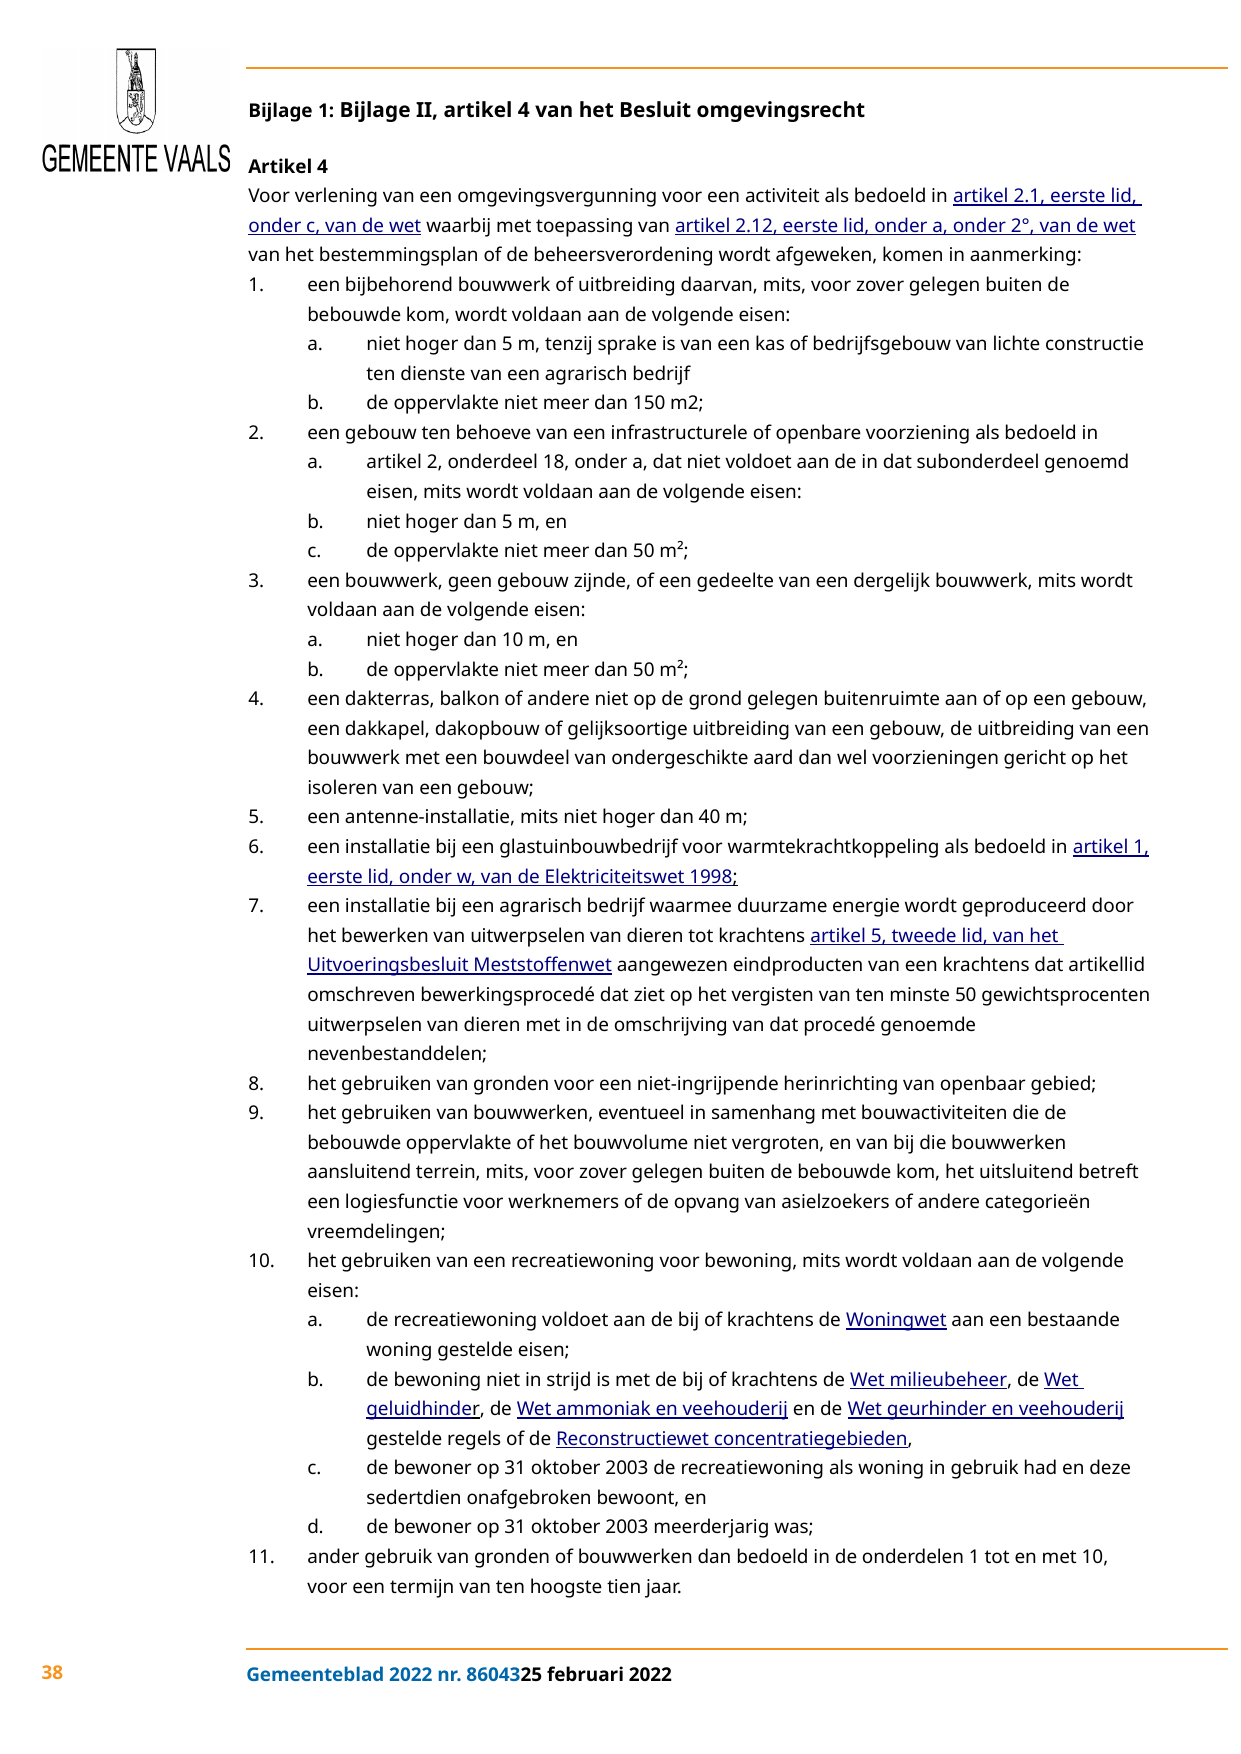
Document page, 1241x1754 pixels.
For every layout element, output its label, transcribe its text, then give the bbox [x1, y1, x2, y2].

list een gebouw ten behoeve van een infrastructurele of openbare voorziening als bedoeld in [248, 419, 1152, 445]
list het gebruiken van gronden voor een niet-ingrijpende herinrichting van openbaar gebied; [248, 1070, 1152, 1096]
list niet hoger dan 5 m, en [307, 508, 1152, 534]
list de oppervlakte niet meer dan 50 m²; [307, 656, 1152, 682]
list artikel 2, onderdeel 18, onder a, dat niet voldoet aan de in dat subonderdeel genoemd eisen, mits wordt voldaan aan de volgende eisen: [307, 449, 1152, 504]
list de oppervlakte niet meer dan 150 m2; [307, 389, 1152, 415]
list niet hoger dan 10 m, en [307, 626, 1152, 652]
list een installatie bij een agrarisch bedrijf waarmee duurzame energie wordt geproduceerd door het bewerken van uitwerpselen van dieren tot krachtens artikel 5, tweede lid, van het Uitvoeringsbesluit Meststoffenwet aangewezen eindproducten van een krachtens dat artikellid omschreven bewerkingsprocedé dat ziet op het vergisten van ten minste 50 gewichtsprocenten uitwerpselen van dieren met in de omschrijving van dat procedé genoemde nevenbestanddelen; [248, 892, 1152, 1066]
list het gebruiken van een recreatiewoning voor bewoning, mits wordt voldaan aan de volgende eisen: [248, 1247, 1152, 1303]
list niet hoger dan 5 m, tenzij sprake is van een kas of bedrijfsgebouw van lichte constructie ten dienste van een agrarisch bedrijf [307, 330, 1152, 386]
text Artikel 4 [248, 153, 1152, 179]
list ander gebruik van gronden of bouwwerken dan bedoeld in de onderdelen 1 tot en met 10, voor een termijn van ten hoogste tien jaar. [248, 1543, 1152, 1599]
list een dakterras, balkon of andere niet op de grond gelegen buitenruimte aan of op een gebouw, een dakkapel, dakopbouw of gelijksoortige uitbreiding van een gebouw, de uitbreiding van een bouwwerk met een bouwdeel van ondergeschikte aard dan wel voorzieningen gericht op het isoleren van een gebouw; [248, 685, 1152, 800]
picture [41, 47, 231, 172]
list een bijbehorend bouwwerk of uitbreiding daarvan, mits, voor zover gelegen buiten de bebouwde kom, wordt voldaan aan de volgende eisen: [248, 271, 1152, 327]
list de recreatiewoning voldoet aan de bij of krachtens de Woningwet aan een bestaande woning gestelde eisen; [307, 1307, 1152, 1362]
text Voor verlening van een omgevingsvergunning voor een activiteit als bedoeld in artikel 2.1, eerste lid, onder c, van de wet waarbij met toepassing van artikel 2.12, eerste lid, onder a, onder 2°, van de wet van het bestemmingsplan of de beheersverordening wordt afgeweken, komen in aanmerking: [248, 182, 1152, 267]
list de bewoning niet in strijd is met de bij of krachtens de Wet milieubeheer, de Wet geluidhinder, de Wet ammoniak en veehouderij en de Wet geurhinder en veehouderij gestelde regels of de Reconstructiewet concentratiegebieden, [307, 1366, 1152, 1451]
list de bewoner op 31 oktober 2003 de recreatiewoning als woning in gebruik had en deze sedertdien onafgebroken bewoont, en [307, 1454, 1152, 1510]
list het gebruiken van bouwwerken, eventueel in samenhang met bouwactiviteiten die de bebouwde oppervlakte of het bouwvolume niet vergroten, en van bij die bouwwerken aansluitend terrein, mits, voor zover gelegen buiten de bebouwde kom, het uitsluitend betreft een logiesfunctie voor werknemers of de opvang van asielzoekers of andere categorieën vreemdelingen; [248, 1099, 1152, 1244]
text Bijlage 1: Bijlage II, artikel 4 van het Besluit omgevingsrecht [248, 95, 1152, 123]
list de bewoner op 31 oktober 2003 meerderjarig was; [307, 1514, 1152, 1539]
list de oppervlakte niet meer dan 50 m²; [307, 537, 1152, 563]
list een antenne-installatie, mits niet hoger dan 40 m; [248, 804, 1152, 829]
list een bouwwerk, geen gebouw zijnde, of een gedeelte van een dergelijk bouwwerk, mits wordt voldaan aan de volgende eisen: [248, 567, 1152, 622]
list een installatie bij een glastuinbouwbedrijf voor warmtekrachtkoppeling als bedoeld in artikel 1, eerste lid, onder w, van de Elektriciteitswet 1998; [248, 833, 1152, 889]
